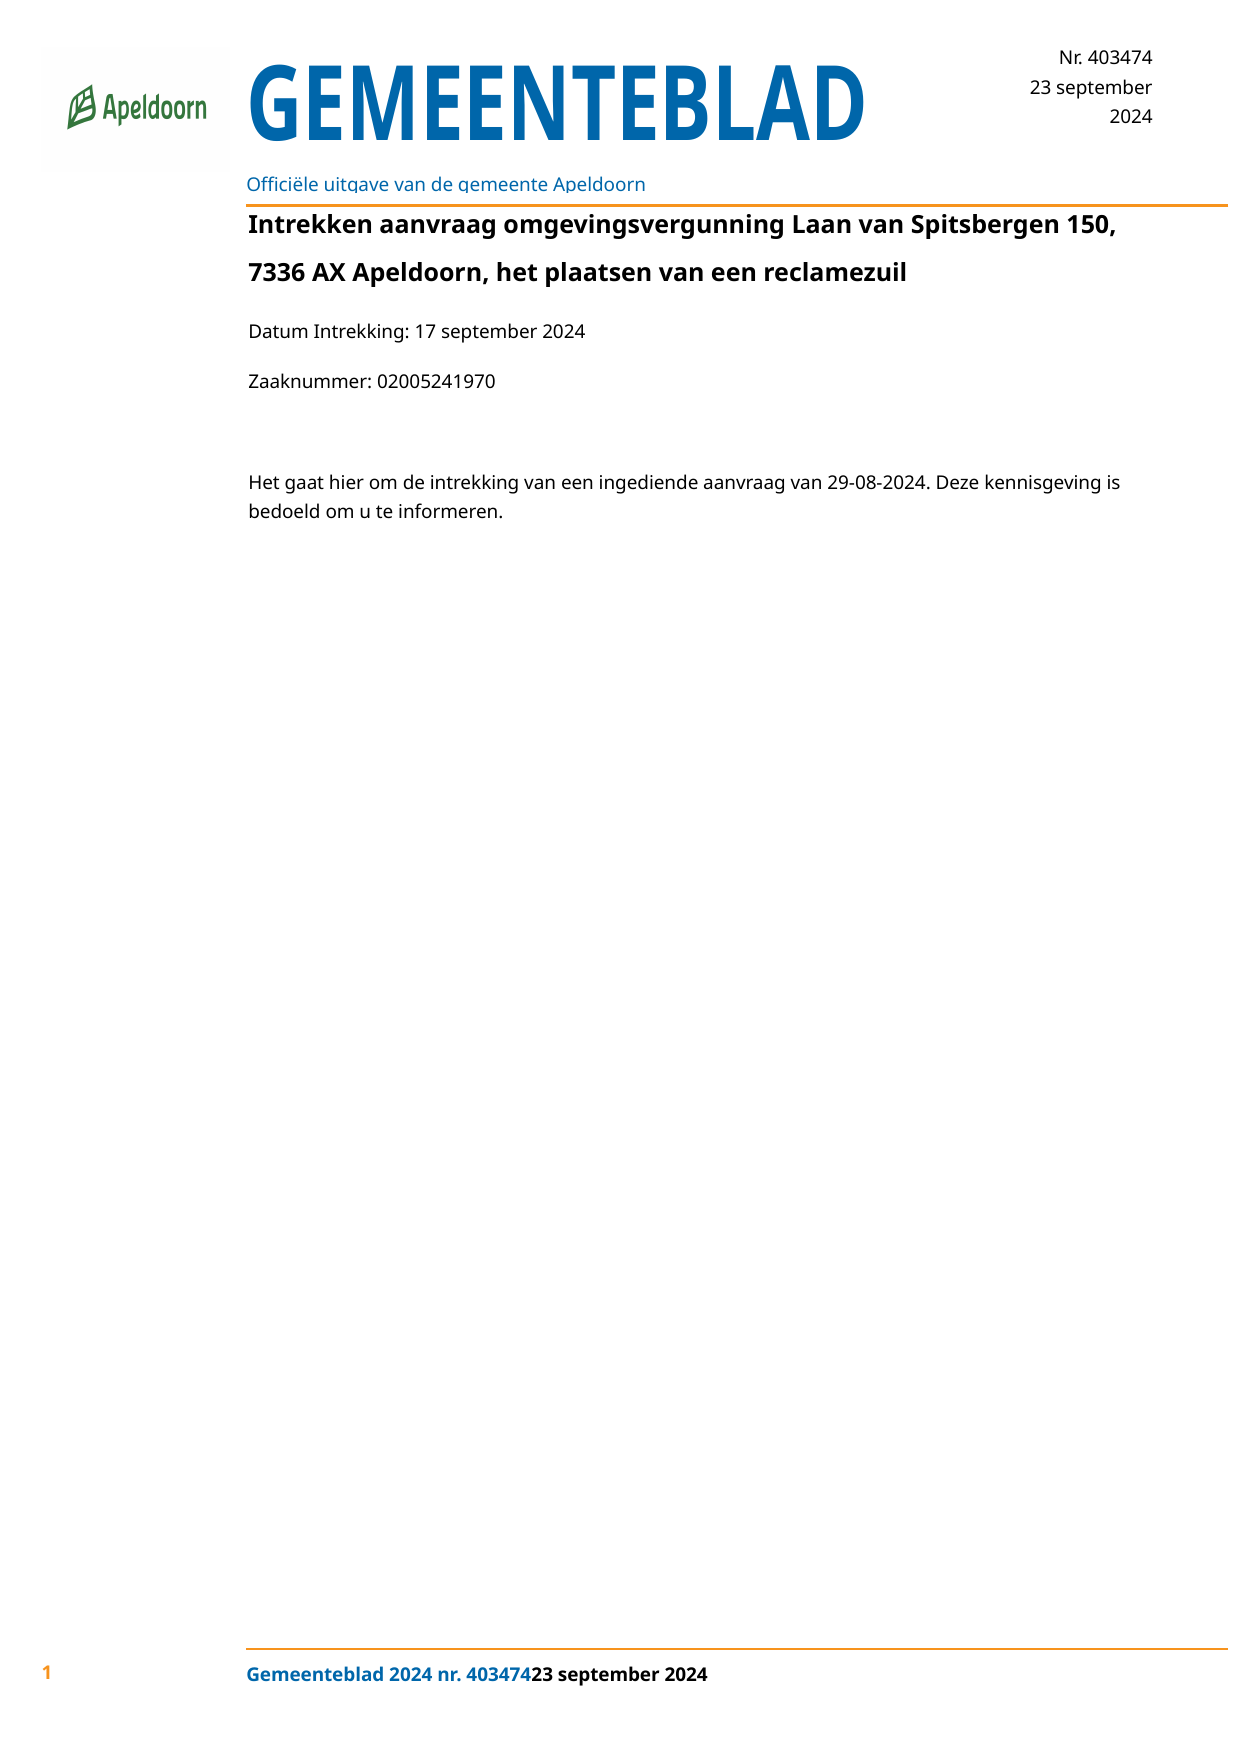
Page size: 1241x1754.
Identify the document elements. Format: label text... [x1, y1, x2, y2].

text Zaaknummer: 02005241970 [248, 368, 1152, 394]
text Het gaat hier om de intrekking van een ingediende aanvraag van 29-08-2024. Deze kennisgeving is bedoeld om u te informeren. [248, 469, 1152, 524]
text Intrekken aanvraag omgevingsvergunning Laan van Spitsbergen 150, 7336 AX Apeldoorn, het plaatsen van een reclamezuil [248, 207, 1152, 288]
picture [41, 47, 231, 172]
text Datum Intrekking: 17 september 2024 [248, 318, 1152, 344]
